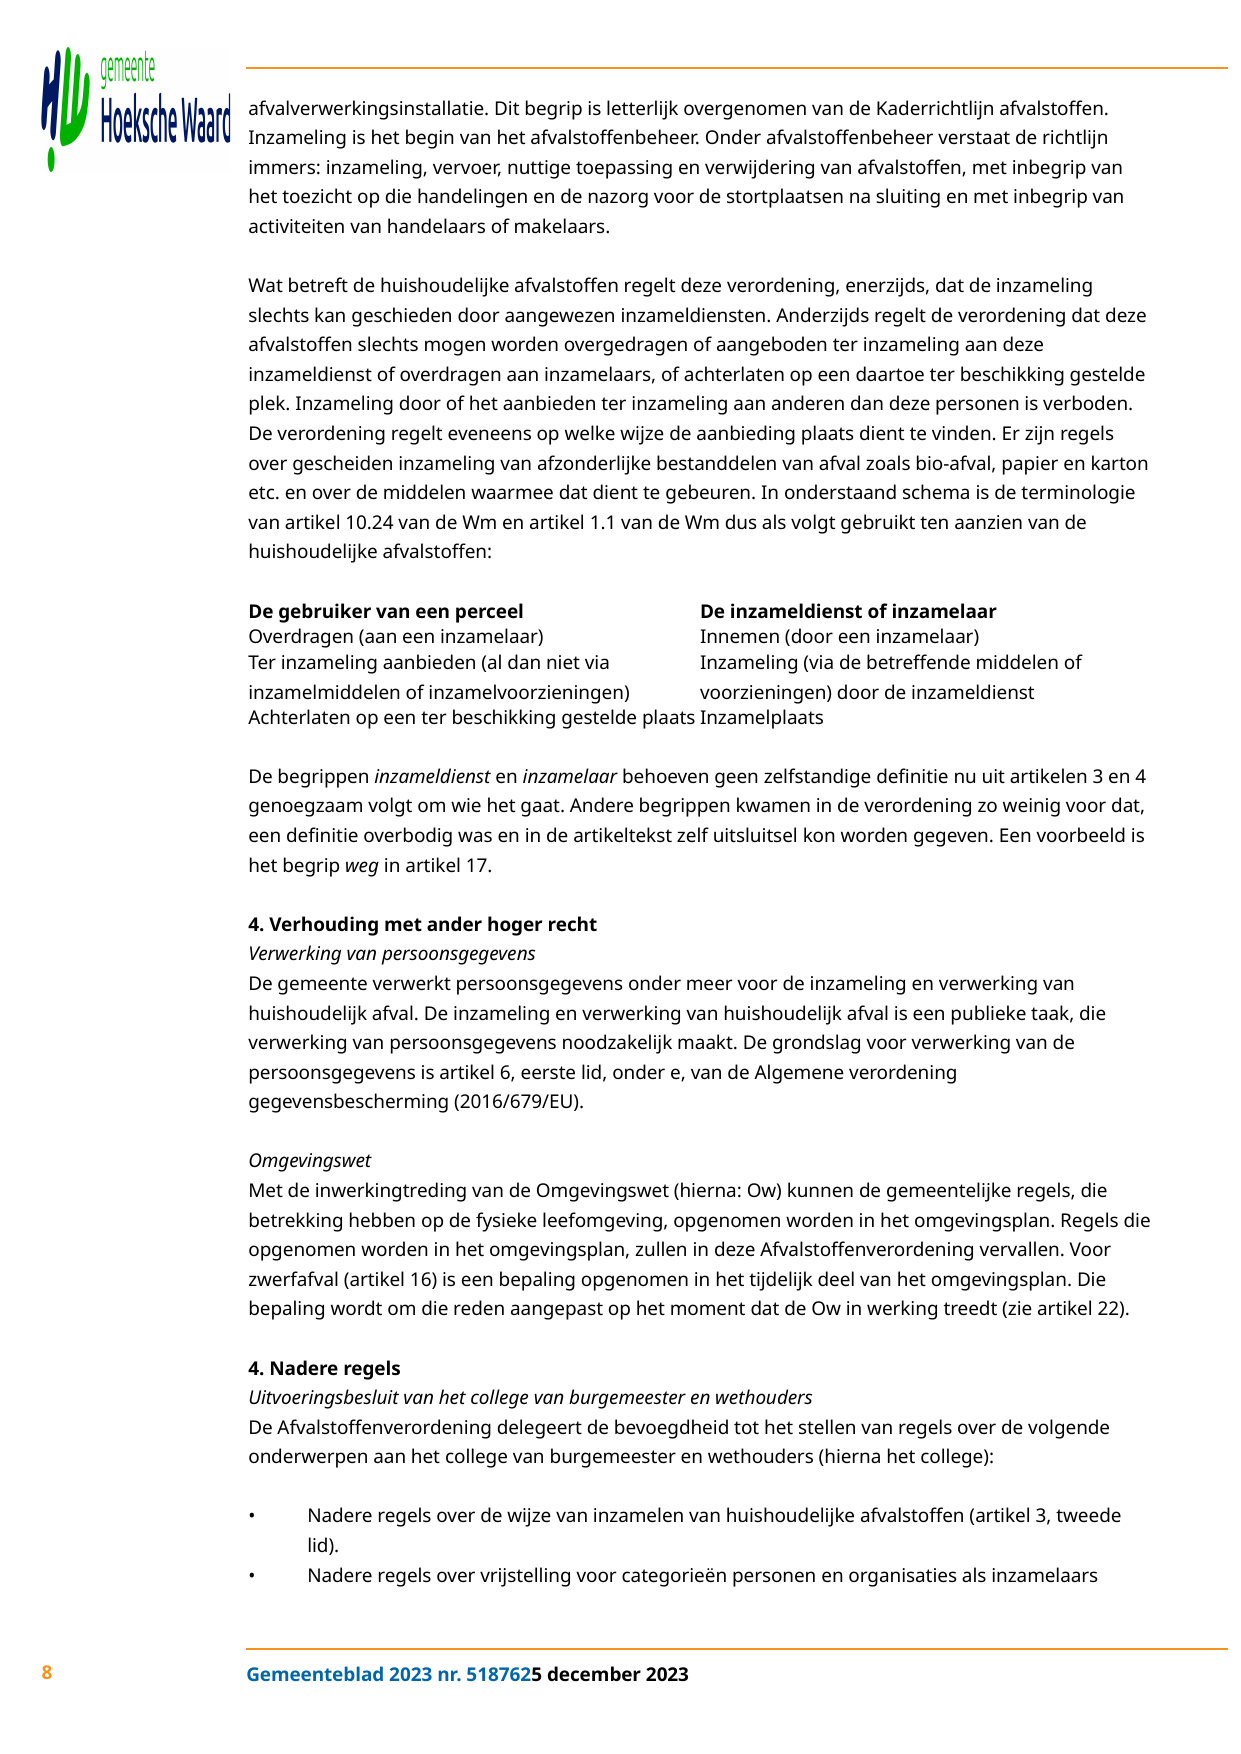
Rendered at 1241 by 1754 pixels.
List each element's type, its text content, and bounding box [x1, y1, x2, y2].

table_cell Innemen (door een inzamelaar) [700, 624, 1152, 649]
table_header De gebruiker van een perceel [248, 598, 700, 623]
table_cell Overdragen (aan een inzamelaar) [248, 624, 700, 649]
text Uitvoeringsbesluit van het college van burgemeester en wethouders [248, 1384, 1152, 1410]
text De begrippen inzameldienst en inzamelaar behoeven geen zelfstandige definitie nu uit artikelen 3 en 4 genoegzaam volgt om wie het gaat. Andere begrippen kwamen in de verordening zo weinig voor dat, een definitie overbodig was en in de artikeltekst zelf uitsluitsel kon worden gegeven. Een voorbeeld is het begrip weg in artikel 17. [248, 763, 1152, 878]
text Omgevingswet [248, 1148, 1152, 1173]
table_cell Inzamelplaats [700, 705, 1152, 730]
table_cell Ter inzameling aanbieden (al dan niet via inzamelmiddelen of inzamelvoorzieningen) [248, 649, 700, 704]
list Nadere regels over vrijstelling voor categorieën personen en organisaties als inzamelaars [248, 1562, 1152, 1588]
table_cell Inzameling (via de betreffende middelen of voorzieningen) door de inzameldienst [700, 649, 1152, 704]
list Nadere regels over de wijze van inzamelen van huishoudelijke afvalstoffen (artikel 3, tweede lid). [248, 1503, 1152, 1558]
text 4. Nadere regels [248, 1355, 1152, 1381]
table_cell Achterlaten op een ter beschikking gestelde plaats [248, 705, 700, 730]
text De Afvalstoffenverordening delegeert de bevoegdheid tot het stellen van regels over de volgende onderwerpen aan het college van burgemeester en wethouders (hierna het college): [248, 1414, 1152, 1469]
text Wat betreft de huishoudelijke afvalstoffen regelt deze verordening, enerzijds, dat de inzameling slechts kan geschieden door aangewezen inzameldiensten. Anderzijds regelt de verordening dat deze afvalstoffen slechts mogen worden overgedragen of aangeboden ter inzameling aan deze inzameldienst of overdragen aan inzamelaars, of achterlaten op een daartoe ter beschikking gestelde plek. Inzameling door of het aanbieden ter inzameling aan anderen dan deze personen is verboden. De verordening regelt eveneens op welke wijze de aanbieding plaats dient te vinden. Er zijn regels over gescheiden inzameling van afzonderlijke bestanddelen van afval zoals bio-afval, papier en karton etc. en over de middelen waarmee dat dient te gebeuren. In onderstaand schema is de terminologie van artikel 10.24 van de Wm en artikel 1.1 van de Wm dus als volgt gebruikt ten aanzien van de huishoudelijke afvalstoffen: [248, 272, 1152, 564]
text De gemeente verwerkt persoonsgegevens onder meer voor de inzameling en verwerking van huishoudelijk afval. De inzameling en verwerking van huishoudelijk afval is een publieke taak, die verwerking van persoonsgegevens noodzakelijk maakt. De grondslag voor verwerking van de persoonsgegevens is artikel 6, eerste lid, onder e, van de Algemene verordening gegevensbescherming (2016/679/EU). [248, 970, 1152, 1114]
text Verwerking van persoonsgegevens [248, 941, 1152, 966]
table_header De inzameldienst of inzamelaar [700, 598, 1152, 623]
text 4. Verhouding met ander hoger recht [248, 911, 1152, 937]
text afvalverwerkingsinstallatie. Dit begrip is letterlijk overgenomen van de Kaderrichtlijn afvalstoffen. Inzameling is het begin van het afvalstoffenbeheer. Onder afvalstoffenbeheer verstaat de richtlijn immers: inzameling, vervoer, nuttige toepassing en verwijdering van afvalstoffen, met inbegrip van het toe­zicht op die handelingen en de nazorg voor de stortplaat­sen na sluiting en met inbegrip van activiteiten van hande­laars of makelaars. [248, 95, 1152, 239]
text Met de inwerkingtreding van de Omgevingswet (hierna: Ow) kunnen de gemeentelijke regels, die betrekking hebben op de fysieke leefomgeving, opgenomen worden in het omgevingsplan. Regels die opgenomen worden in het omgevingsplan, zullen in deze Afvalstoffenverordening vervallen. Voor zwerfafval (artikel 16) is een bepaling opgenomen in het tijdelijk deel van het omgevingsplan. Die bepaling wordt om die reden aangepast op het moment dat de Ow in werking treedt (zie artikel 22). [248, 1177, 1152, 1321]
picture [41, 47, 231, 172]
